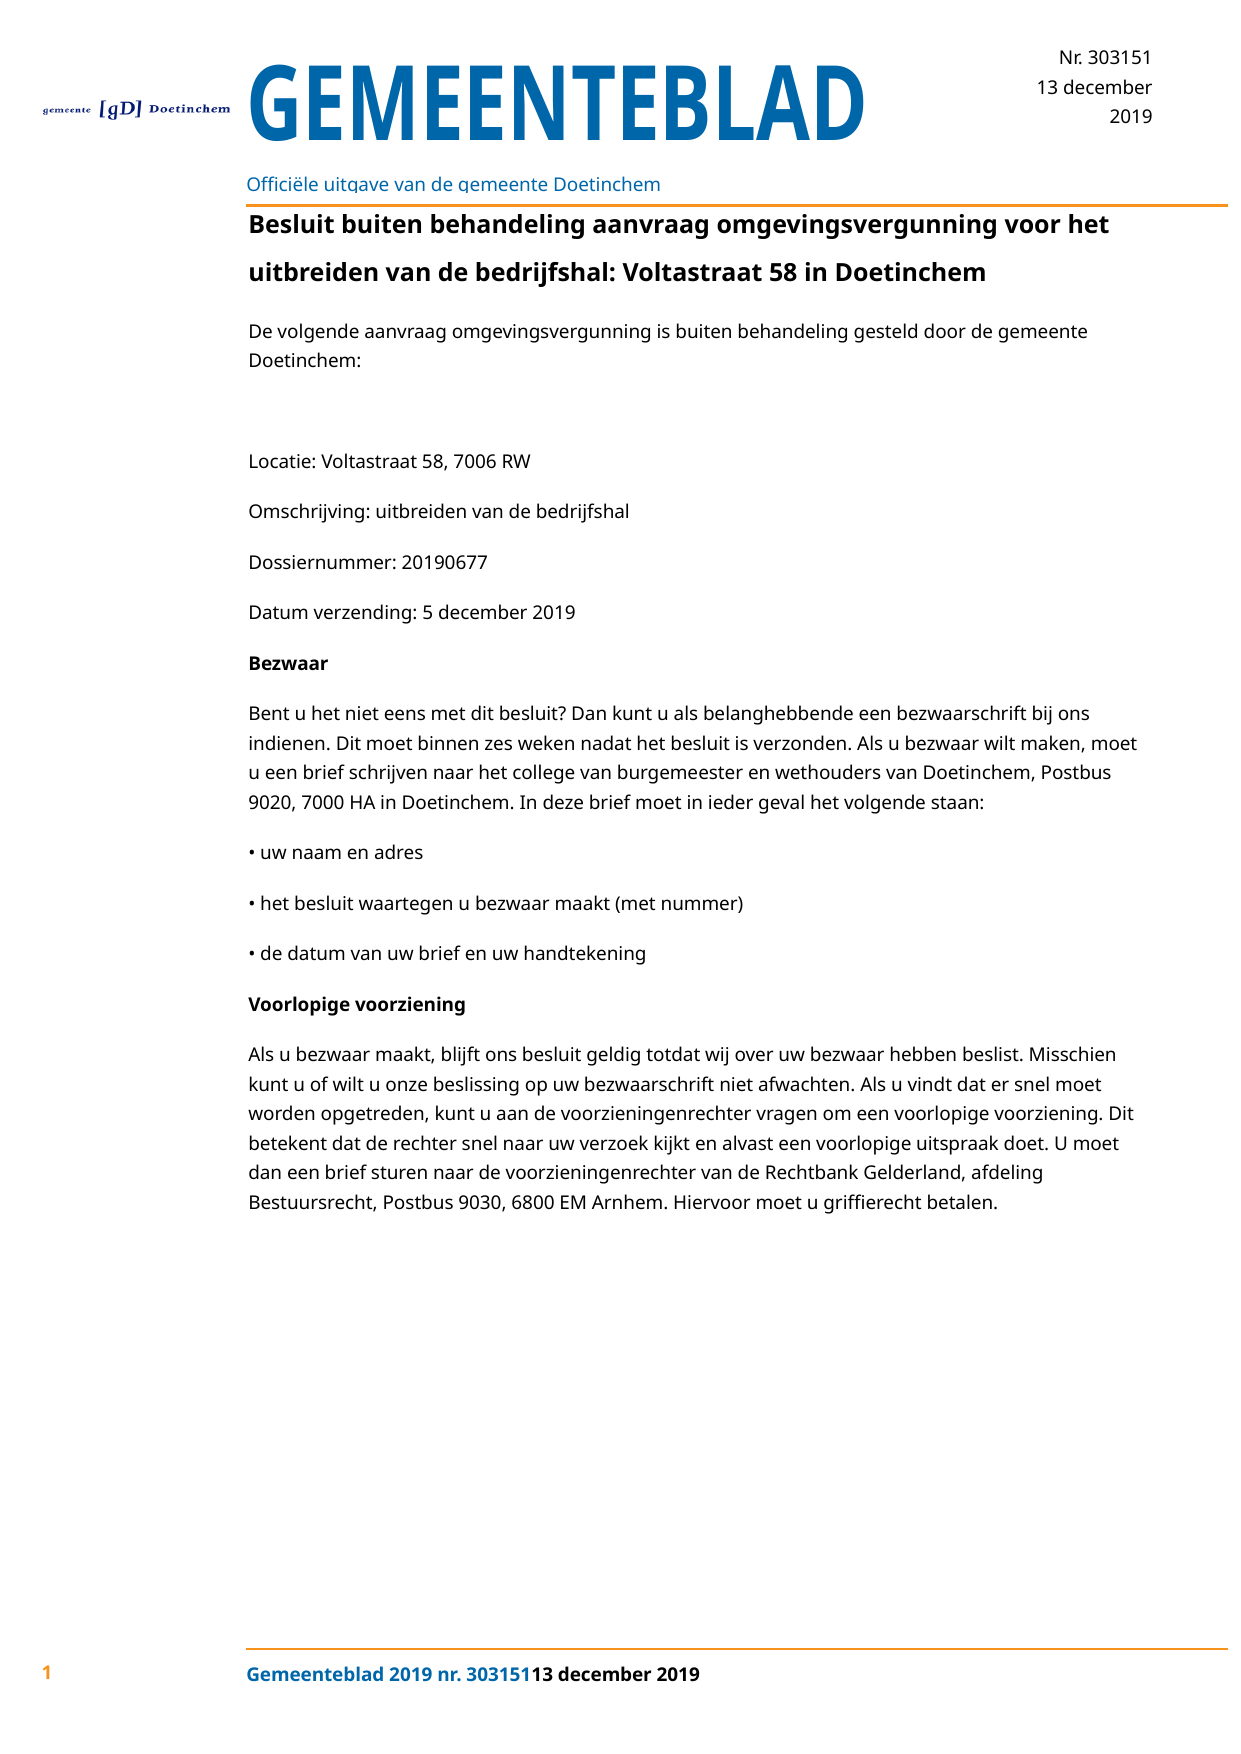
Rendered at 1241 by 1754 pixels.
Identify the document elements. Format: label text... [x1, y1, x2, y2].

text Locatie: Voltastraat 58, 7006 RW [248, 448, 1152, 474]
text Dossiernummer: 20190677 [248, 549, 1152, 575]
text Besluit buiten behandeling aanvraag omgevingsvergunning voor het uitbreiden van de bedrijfshal: Voltastraat 58 in Doetinchem [248, 207, 1152, 288]
text Bezwaar [248, 650, 1152, 676]
text Datum verzending: 5 december 2019 [248, 599, 1152, 625]
text Bent u het niet eens met dit besluit? Dan kunt u als belanghebbende een bezwaarschrift bij ons indienen. Dit moet binnen zes weken nadat het besluit is verzonden. Als u bezwaar wilt maken, moet u een brief schrijven naar het college van burgemeester en wethouders van Doetinchem, Postbus 9020, 7000 HA in Doetinchem. In deze brief moet in ieder geval het volgende staan: [248, 700, 1152, 815]
text Omschrijving: uitbreiden van de bedrijfshal [248, 499, 1152, 524]
text • uw naam en adres [248, 839, 1152, 865]
text • het besluit waartegen u bezwaar maakt (met nummer) [248, 890, 1152, 916]
text Als u bezwaar maakt, blijft ons besluit geldig totdat wij over uw bezwaar hebben beslist. Misschien kunt u of wilt u onze beslissing op uw bezwaarschrift niet afwachten. Als u vindt dat er snel moet worden opgetreden, kunt u aan de voorzieningenrechter vragen om een voorlopige voorziening. Dit betekent dat de rechter snel naar uw verzoek kijkt en alvast een voorlopige uitspraak doet. U moet dan een brief sturen naar de voorzieningenrechter van de Rechtbank Gelderland, afdeling Bestuursrecht, Postbus 9030, 6800 EM Arnhem. Hiervoor moet u griffierecht betalen. [248, 1041, 1152, 1215]
text Voorlopige voorziening [248, 991, 1152, 1017]
text De volgende aanvraag omgevingsvergunning is buiten behandeling gesteld door de gemeente Doetinchem: [248, 318, 1152, 373]
text • de datum van uw brief en uw handtekening [248, 940, 1152, 966]
picture [41, 47, 231, 172]
